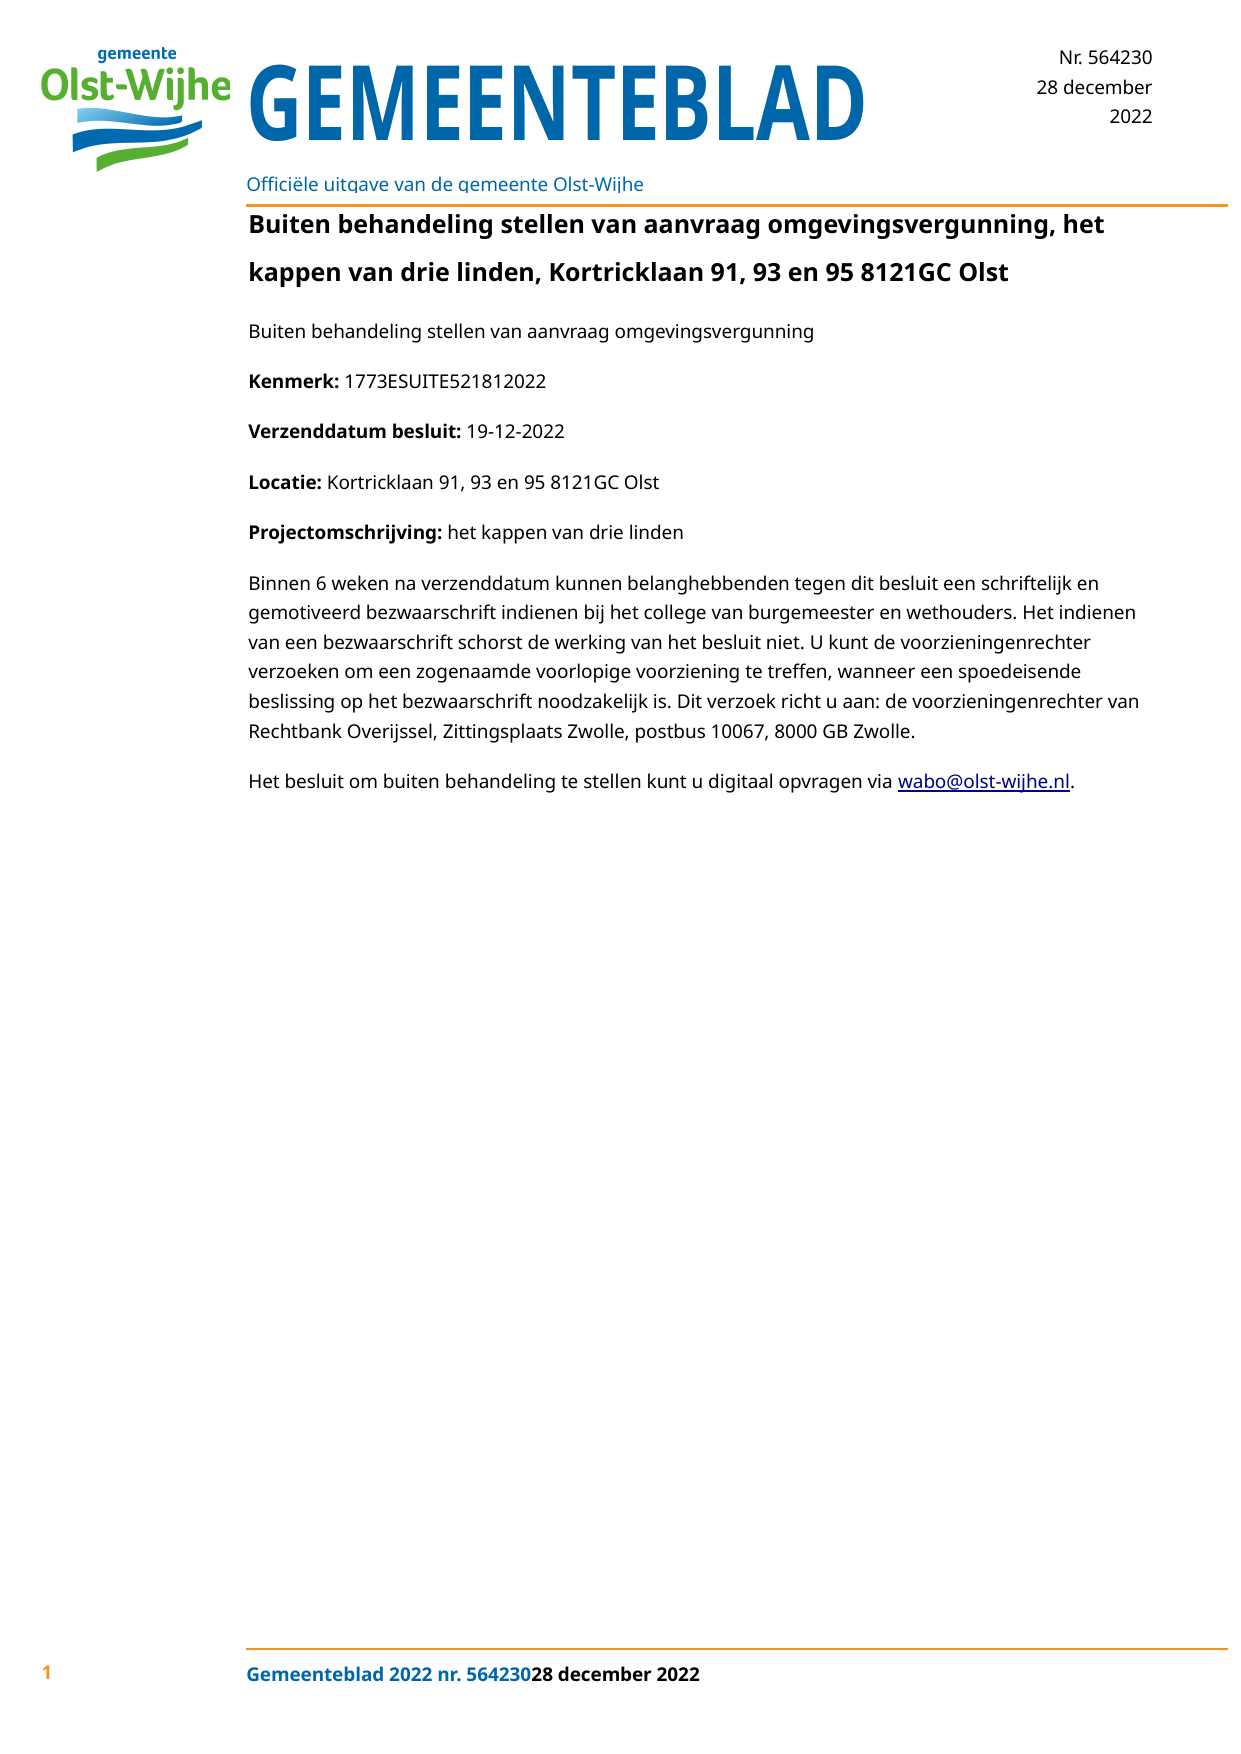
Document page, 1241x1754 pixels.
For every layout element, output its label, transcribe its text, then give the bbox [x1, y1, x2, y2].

text Buiten behandeling stellen van aanvraag omgevingsvergunning, het kappen van drie linden, Kortricklaan 91, 93 en 95 8121GC Olst [248, 207, 1152, 288]
text Het besluit om buiten behandeling te stellen kunt u digitaal opvragen via wabo@olst-wijhe.nl. [248, 768, 1152, 794]
picture [41, 47, 231, 172]
text Binnen 6 weken na verzenddatum kunnen belanghebbenden tegen dit besluit een schriftelijk en gemotiveerd bezwaarschrift indienen bij het college van burgemeester en wethouders. Het indienen van een bezwaarschrift schorst de werking van het besluit niet. U kunt de voorzieningenrechter verzoeken om een zogenaamde voorlopige voorziening te treffen, wanneer een spoedeisende beslissing op het bezwaarschrift noodzakelijk is. Dit verzoek richt u aan: de voorzieningenrechter van Rechtbank Overijssel, Zittingsplaats Zwolle, postbus 10067, 8000 GB Zwolle. [248, 570, 1152, 744]
text Verzenddatum besluit: 19-12-2022 [248, 419, 1152, 444]
text Locatie: Kortricklaan 91, 93 en 95 8121GC Olst [248, 469, 1152, 495]
text Buiten behandeling stellen van aanvraag omgevingsvergunning [248, 318, 1152, 344]
text Projectomschrijving: het kappen van drie linden [248, 519, 1152, 545]
text Kenmerk: 1773ESUITE521812022 [248, 368, 1152, 394]
